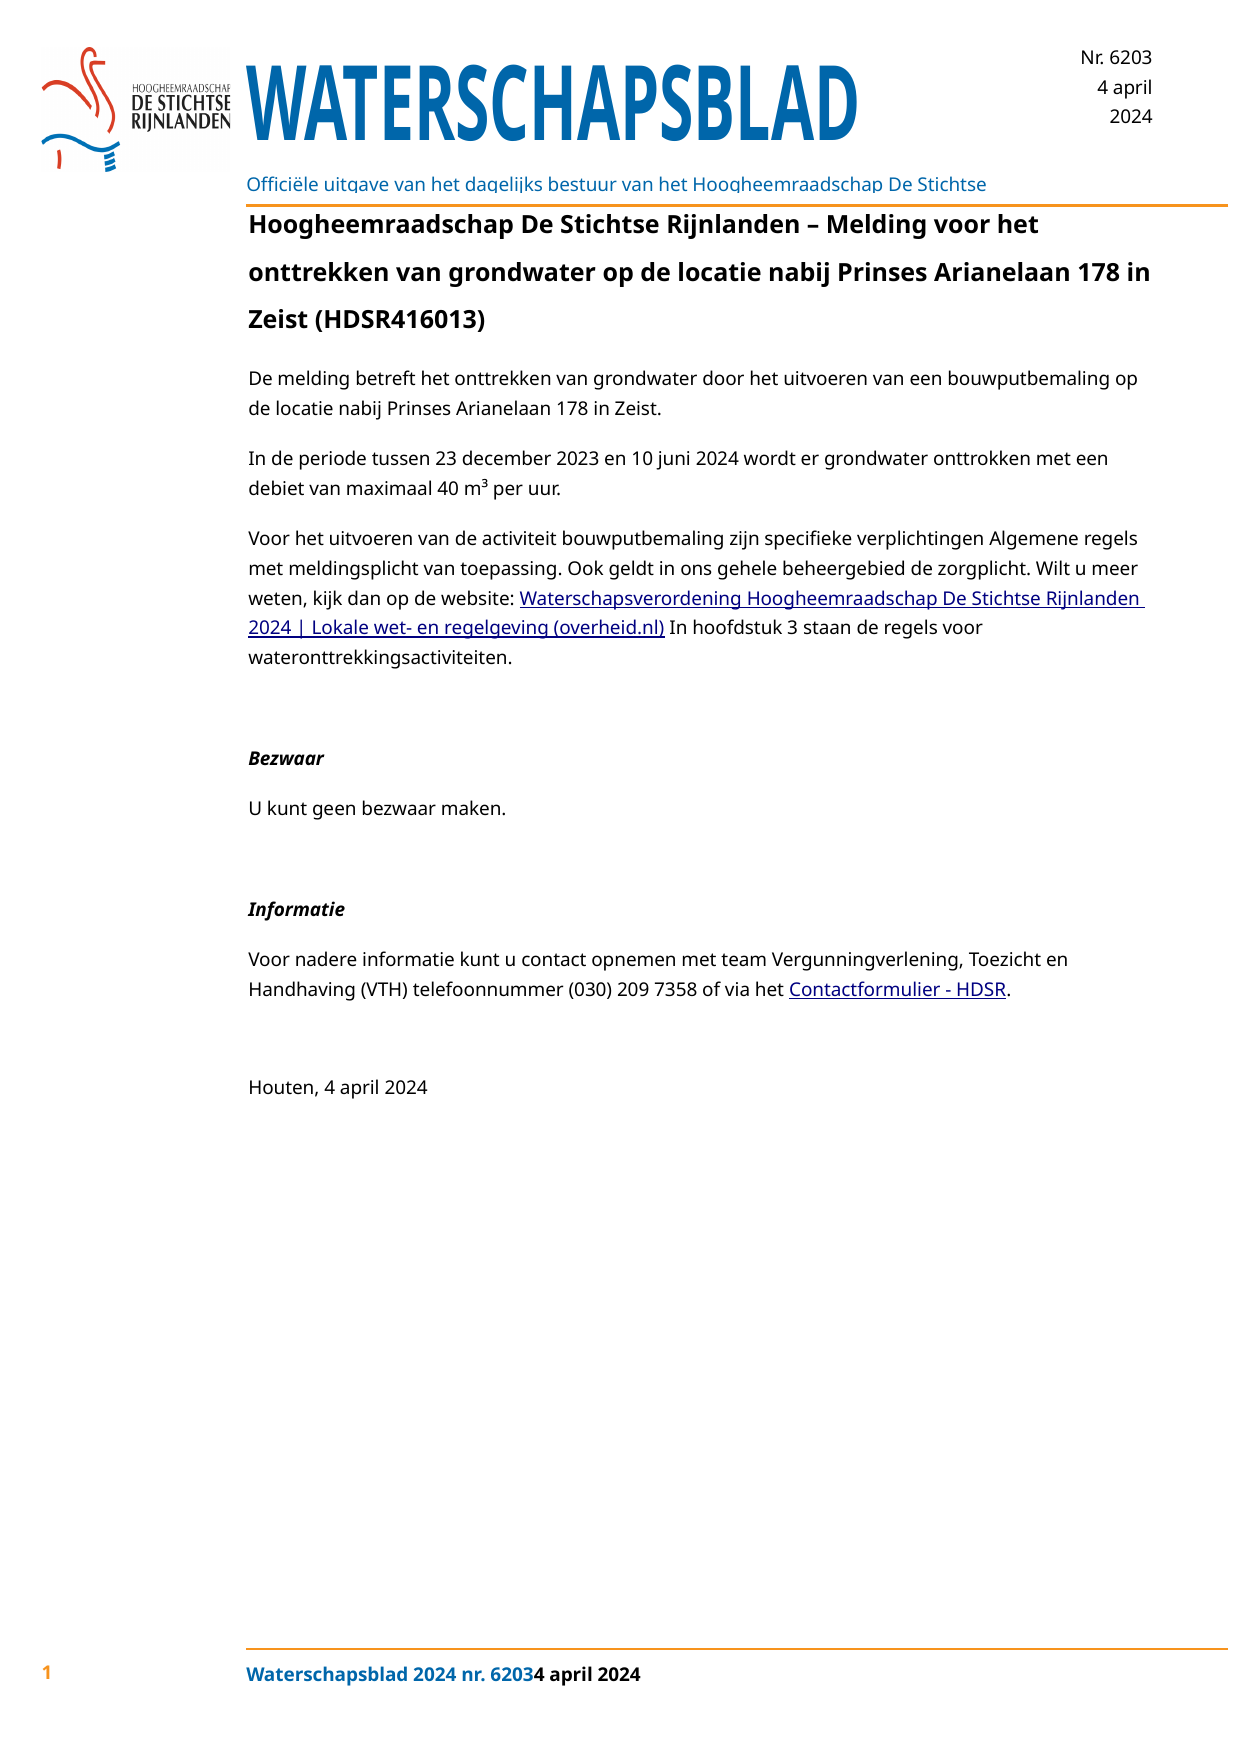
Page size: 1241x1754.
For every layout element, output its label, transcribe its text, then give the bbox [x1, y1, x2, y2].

text Hoogheemraadschap De Stichtse Rijnlanden – Melding voor het onttrekken van grondwater op de locatie nabij Prinses Arianelaan 178 in Zeist (HDSR416013) [248, 207, 1152, 336]
text Bezwaar [248, 745, 1152, 770]
text Informatie [248, 896, 1152, 922]
text U kunt geen bezwaar maken. [248, 795, 1152, 821]
text De melding betreft het onttrekken van grondwater door het uitvoeren van een bouwputbemaling op de locatie nabij Prinses Arianelaan 178 in Zeist. [248, 366, 1152, 421]
text In de periode tussen 23 december 2023 en 10 juni 2024 wordt er grondwater onttrokken met een debiet van maximaal 40 m³ per uur. [248, 446, 1152, 501]
text Voor nadere informatie kunt u contact opnemen met team Vergunningverlening, Toezicht en Handhaving (VTH) telefoonnummer (030) 209 7358 of via het Contactformulier - HDSR. [248, 946, 1152, 1002]
picture [41, 47, 231, 172]
text Houten, 4 april 2024 [248, 1074, 1152, 1100]
text Voor het uitvoeren van de activiteit bouwputbemaling zijn specifieke verplichtingen Algemene regels met meldingsplicht van toepassing. Ook geldt in ons gehele beheergebied de zorgplicht. Wilt u meer weten, kijk dan op de website: Waterschapsverordening Hoogheemraadschap De Stichtse Rijnlanden 2024 | Lokale wet- en regelgeving (overheid.nl) In hoofdstuk 3 staan de regels voor wateronttrekkingsactiviteiten. [248, 526, 1152, 669]
